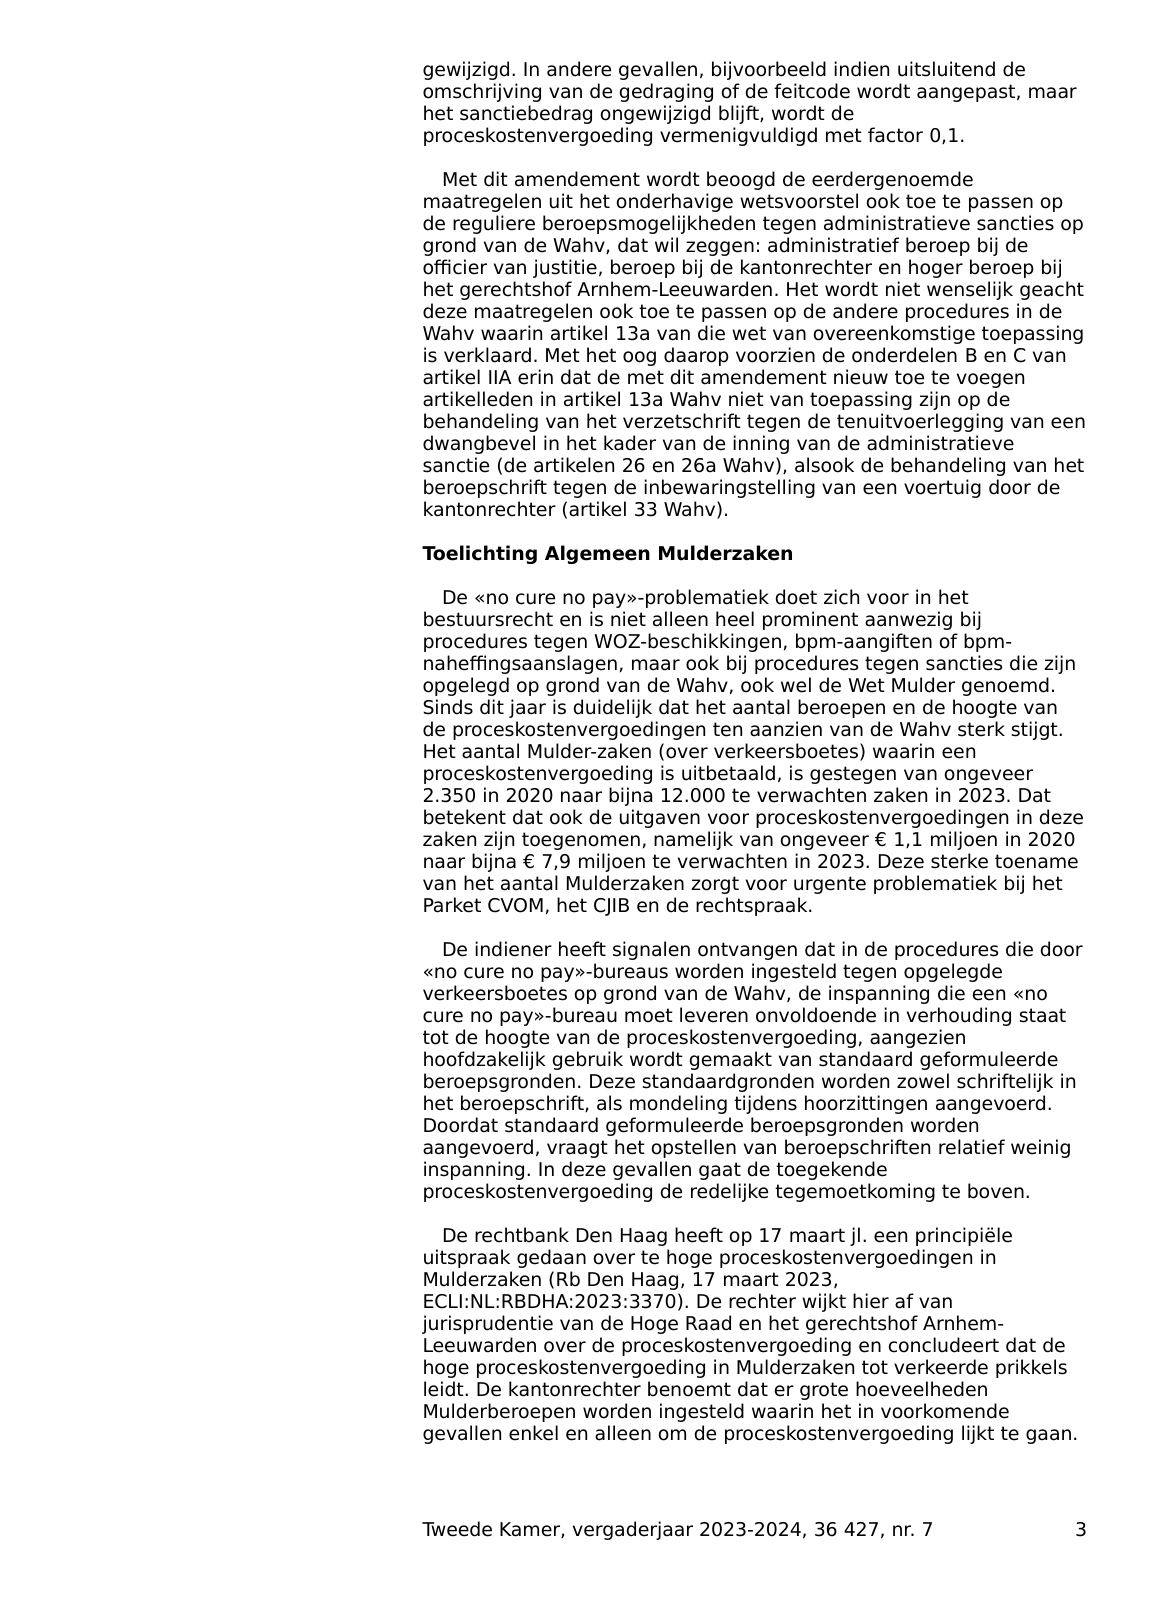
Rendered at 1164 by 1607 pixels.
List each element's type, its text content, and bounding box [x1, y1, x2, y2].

text Met dit amendement wordt beoogd de eerdergenoemde maatregelen uit het onderhavige wetsvoorstel ook toe te passen op de reguliere beroepsmogelijkheden tegen administratieve sancties op grond van de Wahv, dat wil zeggen: administratief beroep bij de officier van justitie, beroep bij de kantonrechter en hoger beroep bij het gerechtshof Arnhem-Leeuwarden. Het wordt niet wenselijk geacht deze maatregelen ook toe te passen op de andere procedures in de Wahv waarin artikel 13a van die wet van overeenkomstige toepassing is verklaard. Met het oog daarop voorzien de onderdelen B en C van artikel IIA erin dat de met dit amendement nieuw toe te voegen artikelleden in artikel 13a Wahv niet van toepassing zijn op de behandeling van het verzetschrift tegen de tenuitvoerlegging van een dwangbevel in het kader van de inning van de administratieve sanctie (de artikelen 26 en 26a Wahv), alsook de behandeling van het beroepschrift tegen de inbewaringstelling van een voertuig door de kantonrechter (artikel 33 Wahv). [422, 169, 1087, 521]
subtitle Toelichting Algemeen Mulderzaken [422, 543, 1087, 565]
text De rechtbank Den Haag heeft op 17 maart jl. een principiële uitspraak gedaan over te hoge proceskostenvergoedingen in Mulderzaken (Rb Den Haag, 17 maart 2023, ECLI:NL:RBDHA:2023:3370). De rechter wijkt hier af van jurisprudentie van de Hoge Raad en het gerechtshof Arnhem-Leeuwarden over de proceskostenvergoeding en concludeert dat de hoge proceskostenvergoeding in Mulderzaken tot verkeerde prikkels leidt. De kantonrechter benoemt dat er grote hoeveelheden Mulderberoepen worden ingesteld waarin het in voorkomende gevallen enkel en alleen om de proceskostenvergoeding lijkt te gaan. [422, 1225, 1087, 1445]
text De indiener heeft signalen ontvangen dat in de procedures die door «no cure no pay»-bureaus worden ingesteld tegen opgelegde verkeersboetes op grond van de Wahv, de inspanning die een «no cure no pay»-bureau moet leveren onvoldoende in verhouding staat tot de hoogte van de proceskostenvergoeding, aangezien hoofdzakelijk gebruik wordt gemaakt van standaard geformuleerde beroepsgronden. Deze standaardgronden worden zowel schriftelijk in het beroepschrift, als mondeling tijdens hoorzittingen aangevoerd. Doordat standaard geformuleerde beroepsgronden worden aangevoerd, vraagt het opstellen van beroepschriften relatief weinig inspanning. In deze gevallen gaat de toegekende proceskostenvergoeding de redelijke tegemoetkoming te boven. [422, 939, 1087, 1203]
text gewijzigd. In andere gevallen, bijvoorbeeld indien uitsluitend de omschrijving van de gedraging of de feitcode wordt aangepast, maar het sanctiebedrag ongewijzigd blijft, wordt de proceskostenvergoeding vermenigvuldigd met factor 0,1. [422, 59, 1087, 147]
text De «no cure no pay»-problematiek doet zich voor in het bestuursrecht en is niet alleen heel prominent aanwezig bij procedures tegen WOZ-beschikkingen, bpm-aangiften of bpm-naheffingsaanslagen, maar ook bij procedures tegen sancties die zijn opgelegd op grond van de Wahv, ook wel de Wet Mulder genoemd. Sinds dit jaar is duidelijk dat het aantal beroepen en de hoogte van de proceskostenvergoedingen ten aanzien van de Wahv sterk stijgt. Het aantal Mulder-zaken (over verkeersboetes) waarin een proceskostenvergoeding is uitbetaald, is gestegen van ongeveer 2.350 in 2020 naar bijna 12.000 te verwachten zaken in 2023. Dat betekent dat ook de uitgaven voor proceskostenvergoedingen in deze zaken zijn toegenomen, namelijk van ongeveer € 1,1 miljoen in 2020 naar bijna € 7,9 miljoen te verwachten in 2023. Deze sterke toename van het aantal Mulderzaken zorgt voor urgente problematiek bij het Parket CVOM, het CJIB en de rechtspraak. [422, 587, 1087, 917]
